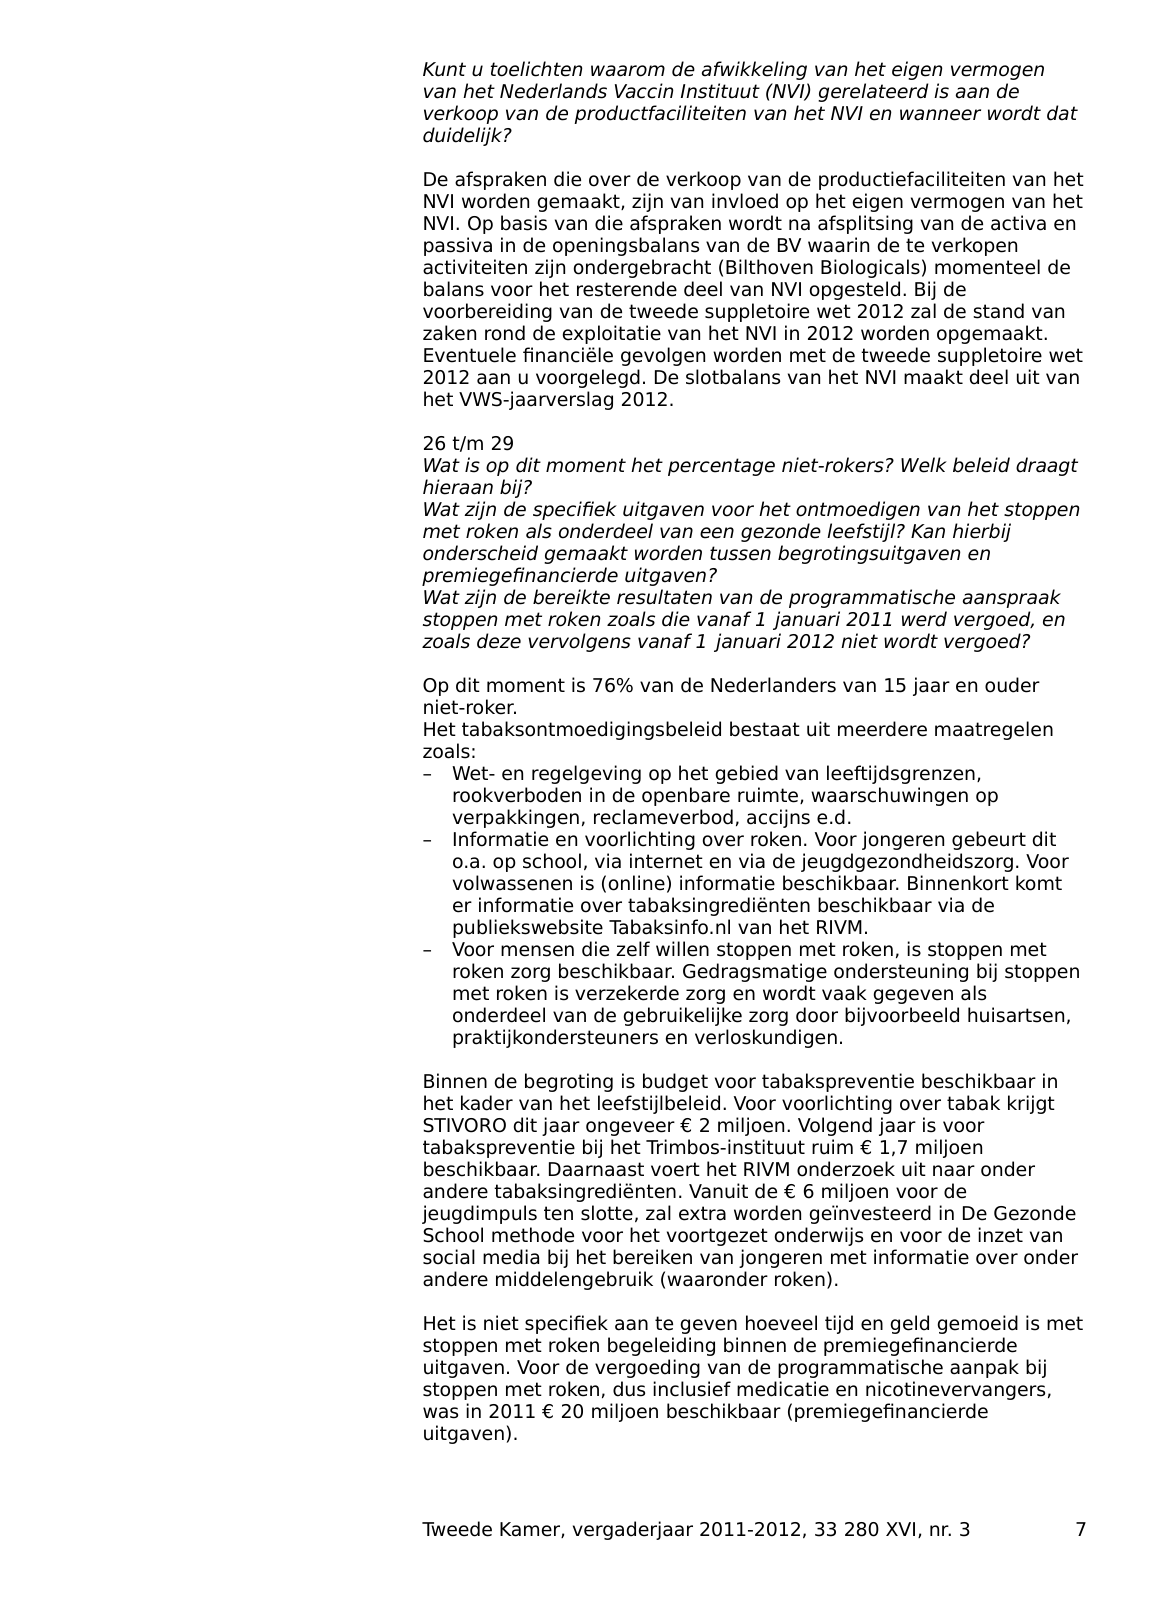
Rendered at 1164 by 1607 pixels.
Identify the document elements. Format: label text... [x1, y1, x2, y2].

text Binnen de begroting is budget voor tabakspreventie beschikbaar in het kader van het leefstijlbeleid. Voor voorlichting over tabak krijgt STIVORO dit jaar ongeveer € 2 miljoen. Volgend jaar is voor tabakspreventie bij het Trimbos-instituut ruim € 1,7 miljoen beschikbaar. Daarnaast voert het RIVM onderzoek uit naar onder andere tabaksingrediënten. Vanuit de € 6 miljoen voor de jeugdimpuls ten slotte, zal extra worden geïnvesteerd in De Gezonde School methode voor het voortgezet onderwijs en voor de inzet van social media bij het bereiken van jongeren met informatie over onder andere middelengebruik (waaronder roken). [422, 1071, 1087, 1291]
text – Informatie en voorlichting over roken. Voor jongeren gebeurt dit o.a. op school, via internet en via de jeugdgezondheidszorg. Voor volwassenen is (online) informatie beschikbaar. Binnenkort komt er informatie over tabaksingrediënten beschikbaar via de publiekswebsite Tabaksinfo.nl van het RIVM. [422, 829, 1087, 939]
text Wat zijn de bereikte resultaten van de programmatische aanspraak stoppen met roken zoals die vanaf 1 januari 2011 werd vergoed, en zoals deze vervolgens vanaf 1 januari 2012 niet wordt vergoed? [422, 587, 1087, 653]
text Kunt u toelichten waarom de afwikkeling van het eigen vermogen van het Nederlands Vaccin Instituut (NVI) gerelateerd is aan de verkoop van de productfaciliteiten van het NVI en wanneer wordt dat duidelijk? [422, 59, 1087, 147]
text De afspraken die over de verkoop van de productiefaciliteiten van het NVI worden gemaakt, zijn van invloed op het eigen vermogen van het NVI. Op basis van die afspraken wordt na afsplitsing van de activa en passiva in de openingsbalans van de BV waarin de te verkopen activiteiten zijn ondergebracht (Bilthoven Biologicals) momenteel de balans voor het resterende deel van NVI opgesteld. Bij de voorbereiding van de tweede suppletoire wet 2012 zal de stand van zaken rond de exploitatie van het NVI in 2012 worden opgemaakt. Eventuele financiële gevolgen worden met de tweede suppletoire wet 2012 aan u voorgelegd. De slotbalans van het NVI maakt deel uit van het VWS-jaarverslag 2012. [422, 169, 1087, 411]
text Het tabaksontmoedigingsbeleid bestaat uit meerdere maatregelen zoals: [422, 719, 1087, 763]
text – Voor mensen die zelf willen stoppen met roken, is stoppen met roken zorg beschikbaar. Gedragsmatige ondersteuning bij stoppen met roken is verzekerde zorg en wordt vaak gegeven als onderdeel van de gebruikelijke zorg door bijvoorbeeld huisartsen, praktijkondersteuners en verloskundigen. [422, 939, 1087, 1049]
text Het is niet specifiek aan te geven hoeveel tijd en geld gemoeid is met stoppen met roken begeleiding binnen de premiegefinancierde uitgaven. Voor de vergoeding van de programmatische aanpak bij stoppen met roken, dus inclusief medicatie en nicotinevervangers, was in 2011 € 20 miljoen beschikbaar (premiegefinancierde uitgaven). [422, 1313, 1087, 1445]
text Op dit moment is 76% van de Nederlanders van 15 jaar en ouder niet-roker. [422, 675, 1087, 719]
text 26 t/m 29 [422, 433, 1087, 455]
text – Wet- en regelgeving op het gebied van leeftijdsgrenzen, rookverboden in de openbare ruimte, waarschuwingen op verpakkingen, reclameverbod, accijns e.d. [422, 763, 1087, 829]
text Wat is op dit moment het percentage niet-rokers? Welk beleid draagt hieraan bij? [422, 455, 1087, 499]
text Wat zijn de specifiek uitgaven voor het ontmoedigen van het stoppen met roken als onderdeel van een gezonde leefstijl? Kan hierbij onderscheid gemaakt worden tussen begrotingsuitgaven en premiegefinancierde uitgaven? [422, 499, 1087, 587]
